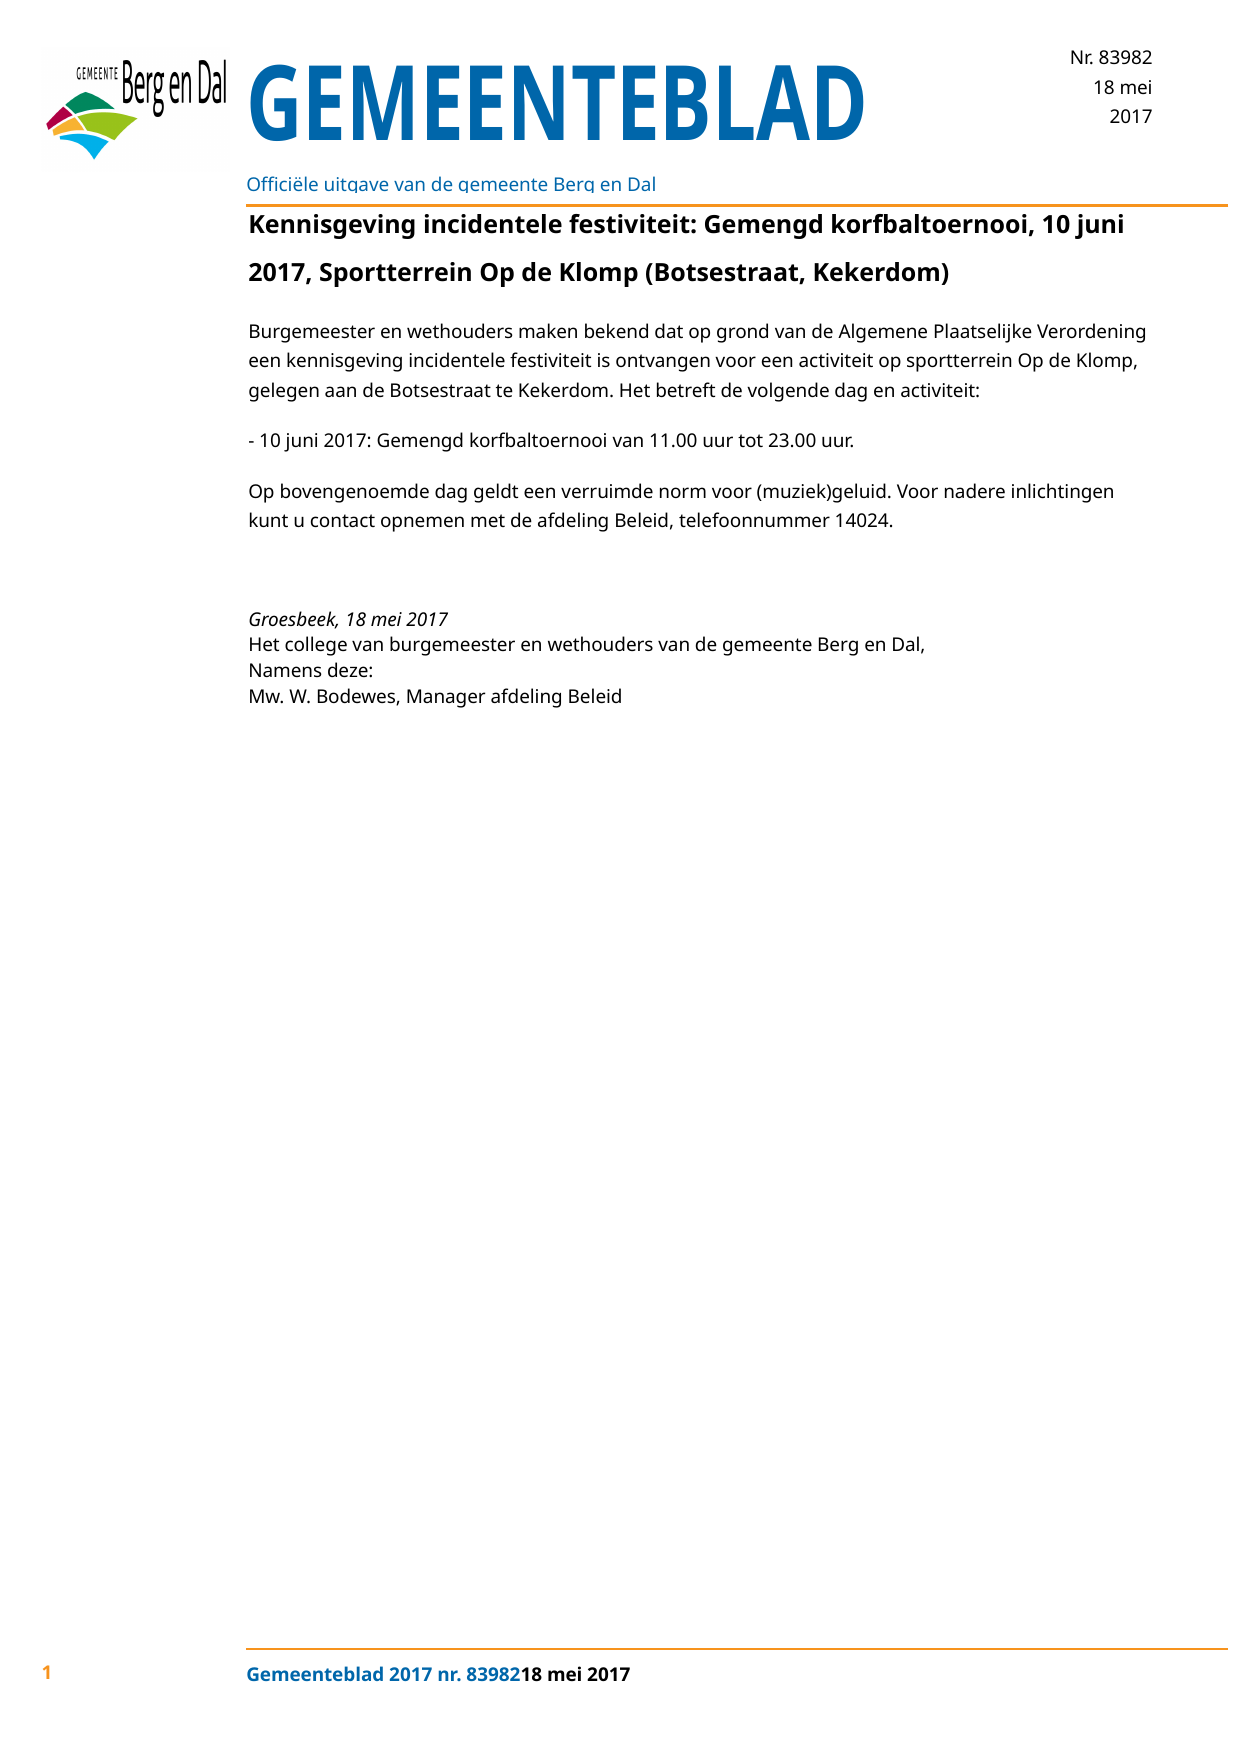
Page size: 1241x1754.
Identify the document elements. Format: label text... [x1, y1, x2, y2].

text Op bovengenoemde dag geldt een verruimde norm voor (muziek)geluid. Voor nadere inlichtingen kunt u contact opnemen met de afdeling Beleid, telefoonnummer 14024. [248, 478, 1152, 533]
text - 10 juni 2017: Gemengd korfbaltoernooi van 11.00 uur tot 23.00 uur. [248, 427, 1152, 453]
text Mw. W. Bodewes, Manager afdeling Beleid [248, 683, 1152, 709]
picture [41, 47, 231, 172]
text Het college van burgemeester en wethouders van de gemeente Berg en Dal, [248, 631, 1152, 657]
text Namens deze: [248, 657, 1152, 683]
text Kennisgeving incidentele festiviteit: Gemengd korfbaltoernooi, 10 juni 2017, Sportterrein Op de Klomp (Botsestraat, Kekerdom) [248, 207, 1152, 288]
text Burgemeester en wethouders maken bekend dat op grond van de Algemene Plaatselijke Verordening een kennisgeving incidentele festiviteit is ontvangen voor een activiteit op sportterrein Op de Klomp, gelegen aan de Botsestraat te Kekerdom. Het betreft de volgende dag en activiteit: [248, 318, 1152, 403]
text Groesbeek, 18 mei 2017 [248, 606, 1152, 631]
